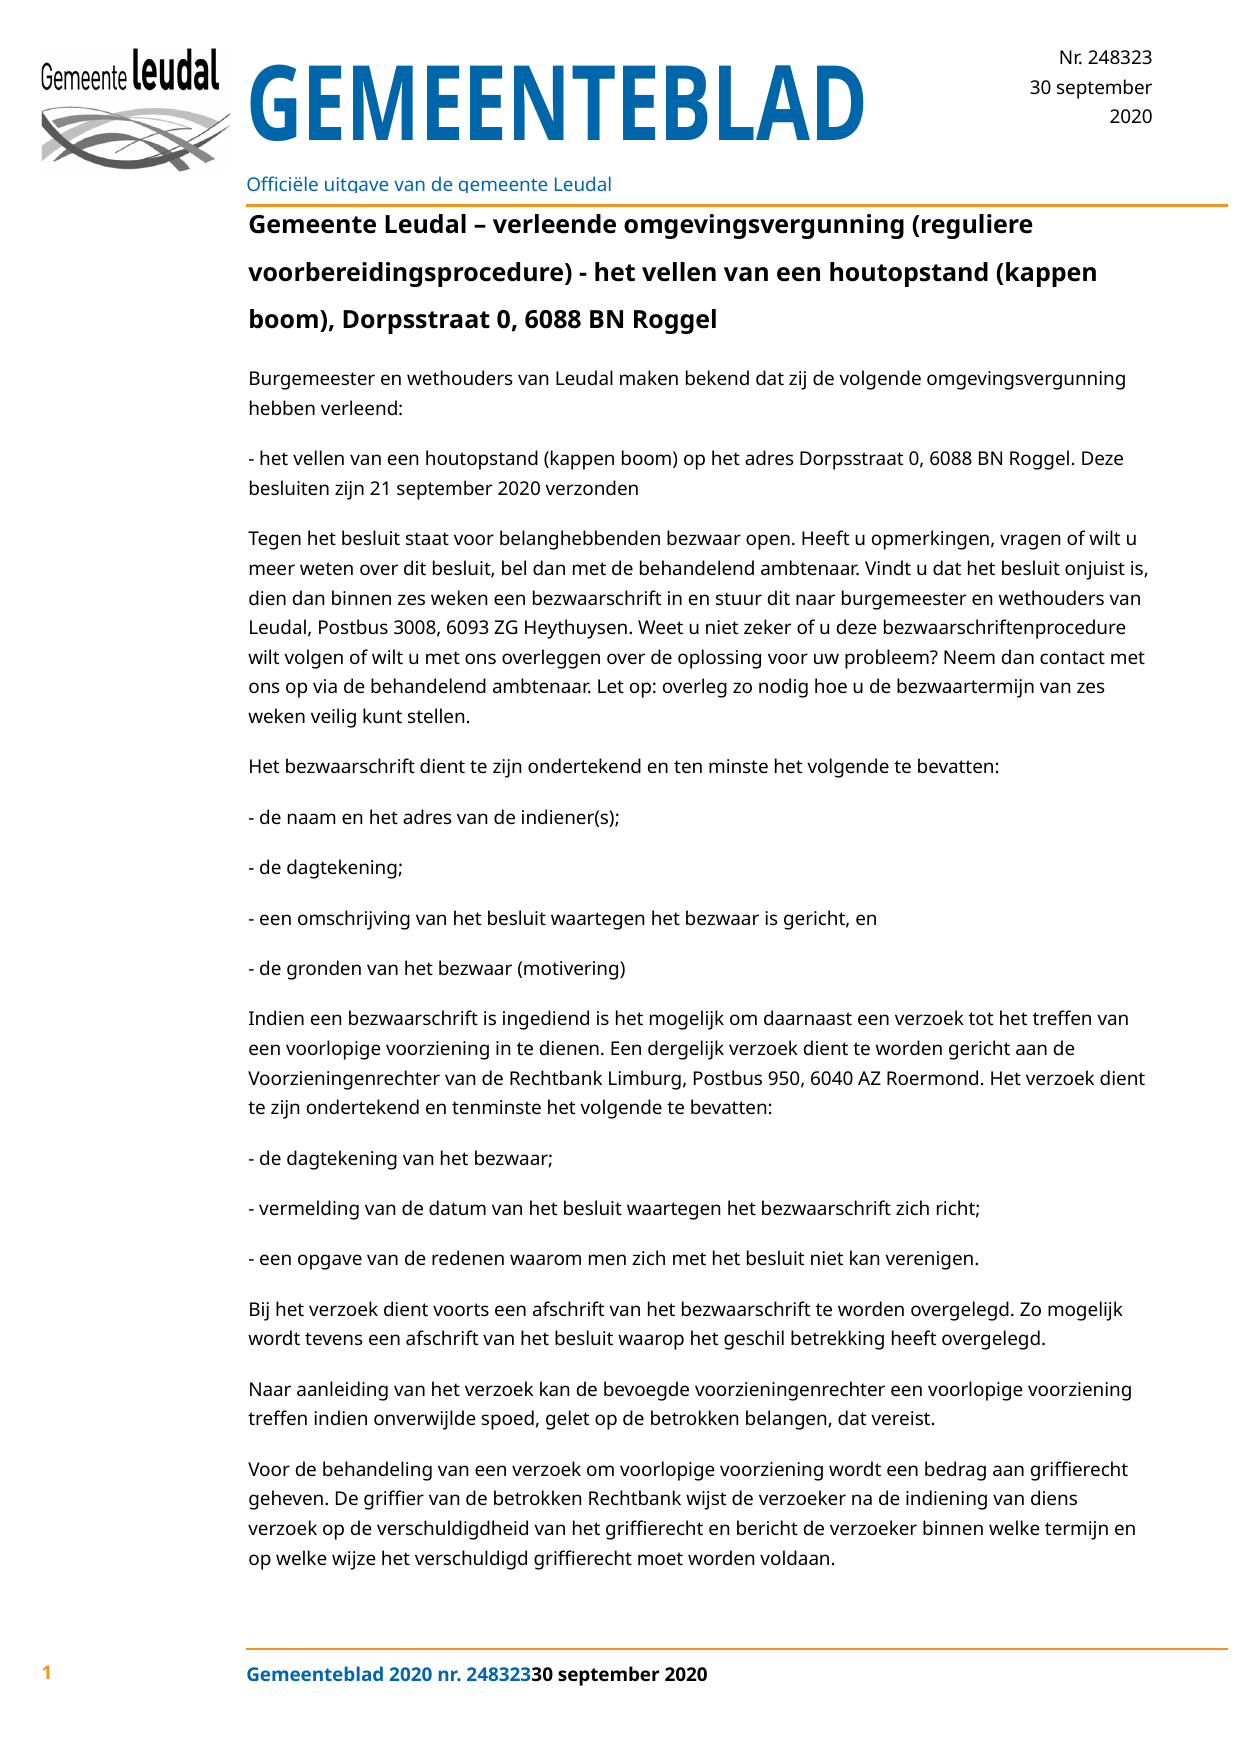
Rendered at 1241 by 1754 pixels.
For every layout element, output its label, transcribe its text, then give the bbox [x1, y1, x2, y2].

text Naar aanleiding van het verzoek kan de bevoegde voorzieningenrechter een voorlopige voorziening treffen indien onverwijlde spoed, gelet op de betrokken belangen, dat vereist. [248, 1376, 1152, 1431]
text - een opgave van de redenen waarom men zich met het besluit niet kan verenigen. [248, 1246, 1152, 1271]
text Indien een bezwaarschrift is ingediend is het mogelijk om daarnaast een verzoek tot het treffen van een voorlopige voorziening in te dienen. Een dergelijk verzoek dient te worden gericht aan de Voorzieningenrechter van de Rechtbank Limburg, Postbus 950, 6040 AZ Roermond. Het verzoek dient te zijn ondertekend en tenminste het volgende te bevatten: [248, 1006, 1152, 1120]
text Tegen het besluit staat voor belanghebbenden bezwaar open. Heeft u opmerkingen, vragen of wilt u meer weten over dit besluit, bel dan met de behandelend ambtenaar. Vindt u dat het besluit onjuist is, dien dan binnen zes weken een bezwaarschrift in en stuur dit naar burgemeester en wethouders van Leudal, Postbus 3008, 6093 ZG Heythuysen. Weet u niet zeker of u deze bezwaarschriftenprocedure wilt volgen of wilt u met ons overleggen over de oplossing voor uw probleem? Neem dan contact met ons op via de behandelend ambtenaar. Let op: overleg zo nodig hoe u de bezwaartermijn van zes weken veilig kunt stellen. [248, 526, 1152, 729]
text Gemeente Leudal – verleende omgevingsvergunning (reguliere voorbereidingsprocedure) - het vellen van een houtopstand (kappen boom), Dorpsstraat 0, 6088 BN Roggel [248, 207, 1152, 336]
text Het bezwaarschrift dient te zijn ondertekend en ten minste het volgende te bevatten: [248, 753, 1152, 779]
text Bij het verzoek dient voorts een afschrift van het bezwaarschrift te worden overgelegd. Zo mogelijk wordt tevens een afschrift van het besluit waarop het geschil betrekking heeft overgelegd. [248, 1296, 1152, 1351]
text Voor de behandeling van een verzoek om voorlopige voorziening wordt een bedrag aan griffierecht geheven. De griffier van de betrokken Rechtbank wijst de verzoeker na de indiening van diens verzoek op de verschuldigdheid van het griffierecht en bericht de verzoeker binnen welke termijn en op welke wijze het verschuldigd griffierecht moet worden voldaan. [248, 1456, 1152, 1570]
text - een omschrijving van het besluit waartegen het bezwaar is gericht, en [248, 905, 1152, 930]
text - de gronden van het bezwaar (motivering) [248, 955, 1152, 981]
text - de naam en het adres van de indiener(s); [248, 804, 1152, 829]
picture [41, 47, 231, 172]
text Burgemeester en wethouders van Leudal maken bekend dat zij de volgende omgevingsvergunning hebben verleend: [248, 366, 1152, 421]
text - het vellen van een houtopstand (kappen boom) op het adres Dorpsstraat 0, 6088 BN Roggel. Deze besluiten zijn 21 september 2020 verzonden [248, 446, 1152, 501]
text - de dagtekening van het bezwaar; [248, 1145, 1152, 1170]
text - vermelding van de datum van het besluit waartegen het bezwaarschrift zich richt; [248, 1195, 1152, 1221]
text - de dagtekening; [248, 854, 1152, 880]
